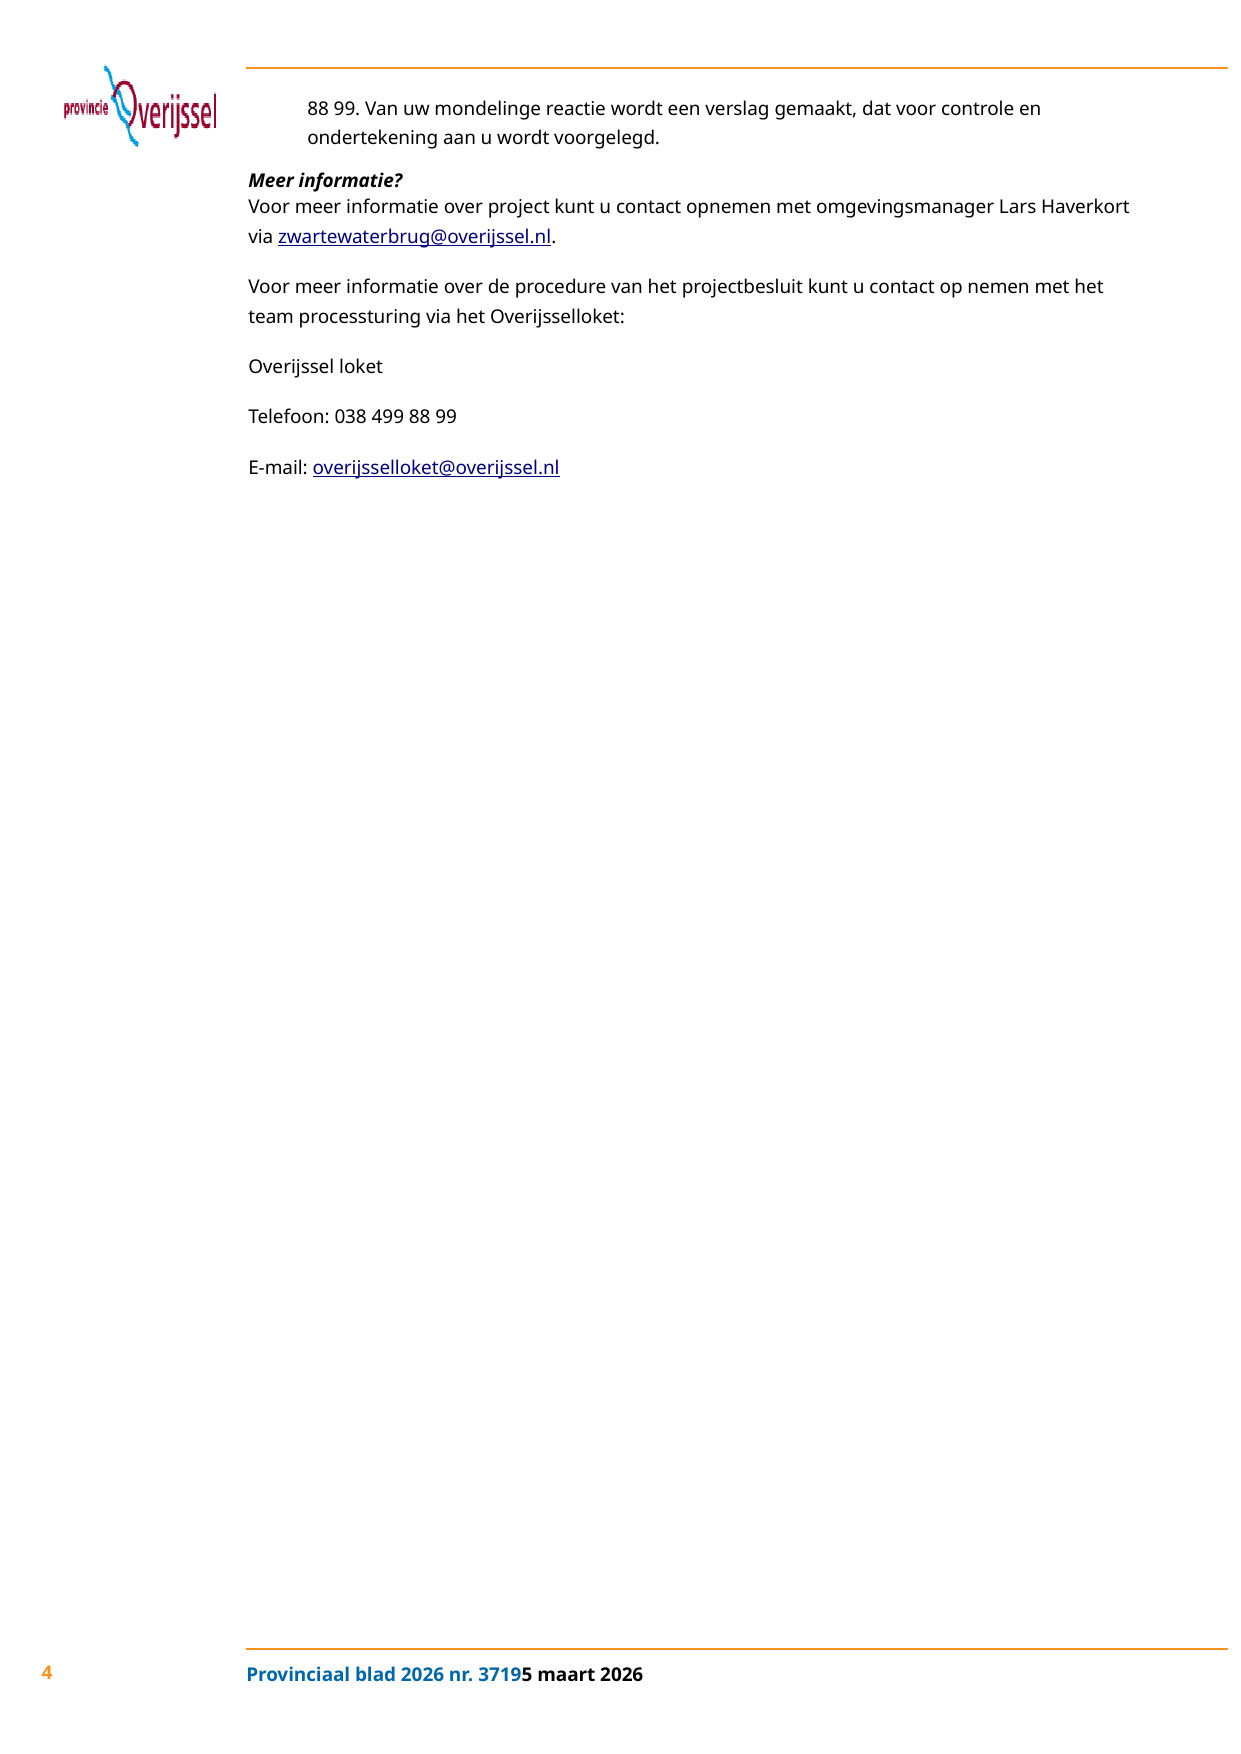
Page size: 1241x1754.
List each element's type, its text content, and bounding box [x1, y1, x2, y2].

text Overijssel loket [248, 353, 1152, 379]
list 88 99. Van uw mondelinge reactie wordt een verslag gemaakt, dat voor controle en ondertekening aan u wordt voorgelegd. [248, 95, 1152, 150]
text Meer informatie? [248, 167, 1152, 193]
picture [41, 47, 231, 172]
text Telefoon: 038 499 88 99 [248, 404, 1152, 429]
text Voor meer informatie over project kunt u contact opnemen met omgevingsmanager Lars Haverkort via zwartewaterbrug@overijssel.nl. [248, 193, 1152, 248]
text Voor meer informatie over de procedure van het projectbesluit kunt u contact op nemen met het team processturing via het Overijsselloket: [248, 273, 1152, 328]
text E-mail: overijsselloket@overijssel.nl [248, 454, 1152, 480]
